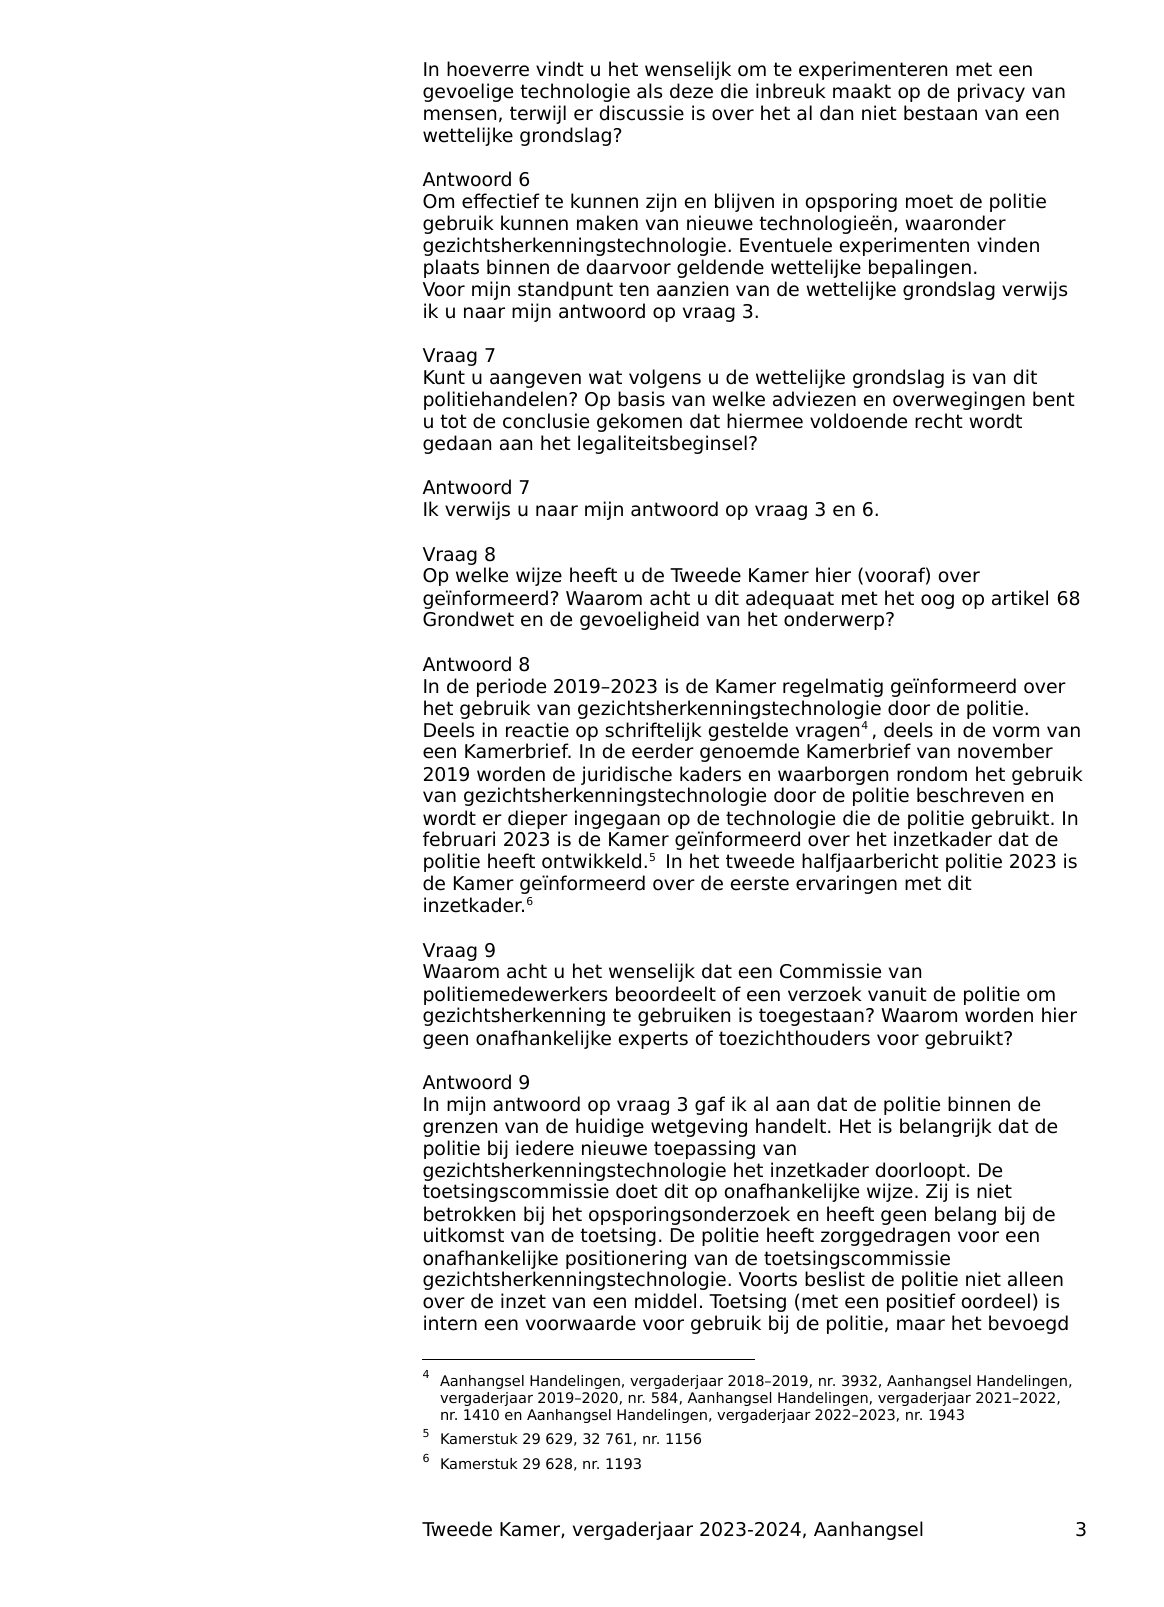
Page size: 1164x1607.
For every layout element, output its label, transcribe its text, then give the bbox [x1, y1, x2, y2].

text Kamerstuk 29 629, 32 761, nr. 1156 [422, 1427, 1087, 1449]
text Voor mijn standpunt ten aanzien van de wettelijke grondslag verwijs ik u naar mijn antwoord op vraag 3. [422, 279, 1087, 323]
text Antwoord 9 [422, 1072, 1087, 1093]
text Vraag 9 [422, 939, 1087, 961]
text Op welke wijze heeft u de Tweede Kamer hier (vooraf) over geïnformeerd? Waarom acht u dit adequaat met het oog op artikel 68 Grondwet en de gevoeligheid van het onderwerp? [422, 565, 1087, 631]
text Antwoord 7 [422, 477, 1087, 499]
text Vraag 8 [422, 543, 1087, 565]
text In de periode 2019–2023 is de Kamer regelmatig geïnformeerd over het gebruik van gezichtsherkenningstechnologie door de politie. Deels in reactie op schriftelijk gestelde vragen, deels in de vorm van een Kamerbrief. In de eerder genoemde Kamerbrief van november 2019 worden de juridische kaders en waarborgen rondom het gebruik van gezichtsherkenningstechnologie door de politie beschreven en wordt er dieper ingegaan op de technologie die de politie gebruikt. In februari 2023 is de Kamer geïnformeerd over het inzetkader dat de politie heeft ontwikkeld. In het tweede halfjaarbericht politie 2023 is de Kamer geïnformeerd over de eerste ervaringen met dit inzetkader. [422, 676, 1087, 917]
text In hoeverre vindt u het wenselijk om te experimenteren met een gevoelige technologie als deze die inbreuk maakt op de privacy van mensen, terwijl er discussie is over het al dan niet bestaan van een wettelijke grondslag? [422, 59, 1087, 147]
text Om effectief te kunnen zijn en blijven in opsporing moet de politie gebruik kunnen maken van nieuwe technologieën, waaronder gezichtsherkenningstechnologie. Eventuele experimenten vinden plaats binnen de daarvoor geldende wettelijke bepalingen. [422, 191, 1087, 279]
text Kamerstuk 29 628, nr. 1193 [422, 1452, 1087, 1474]
text Kunt u aangeven wat volgens u de wettelijke grondslag is van dit politiehandelen? Op basis van welke adviezen en overwegingen bent u tot de conclusie gekomen dat hiermee voldoende recht wordt gedaan aan het legaliteitsbeginsel? [422, 367, 1087, 455]
text Vraag 7 [422, 345, 1087, 367]
text Aanhangsel Handelingen, vergaderjaar 2018–2019, nr. 3932, Aanhangsel Handelingen, vergaderjaar 2019–2020, nr. 584, Aanhangsel Handelingen, vergaderjaar 2021–2022, nr. 1410 en Aanhangsel Handelingen, vergaderjaar 2022–2023, nr. 1943 [422, 1368, 1087, 1424]
text In mijn antwoord op vraag 3 gaf ik al aan dat de politie binnen de grenzen van de huidige wetgeving handelt. Het is belangrijk dat de politie bij iedere nieuwe toepassing van gezichtsherkenningstechnologie het inzetkader doorloopt. De toetsingscommissie doet dit op onafhankelijke wijze. Zij is niet betrokken bij het opsporingsonderzoek en heeft geen belang bij de uitkomst van de toetsing. De politie heeft zorggedragen voor een onafhankelijke positionering van de toetsingscommissie gezichtsherkenningstechnologie. Voorts beslist de politie niet alleen over de inzet van een middel. Toetsing (met een positief oordeel) is intern een voorwaarde voor gebruik bij de politie, maar het bevoegd [422, 1093, 1087, 1335]
text Ik verwijs u naar mijn antwoord op vraag 3 en 6. [422, 499, 1087, 521]
text Waarom acht u het wenselijk dat een Commissie van politiemedewerkers beoordeelt of een verzoek vanuit de politie om gezichtsherkenning te gebruiken is toegestaan? Waarom worden hier geen onafhankelijke experts of toezichthouders voor gebruikt? [422, 961, 1087, 1049]
text Antwoord 6 [422, 169, 1087, 191]
text Antwoord 8 [422, 653, 1087, 676]
